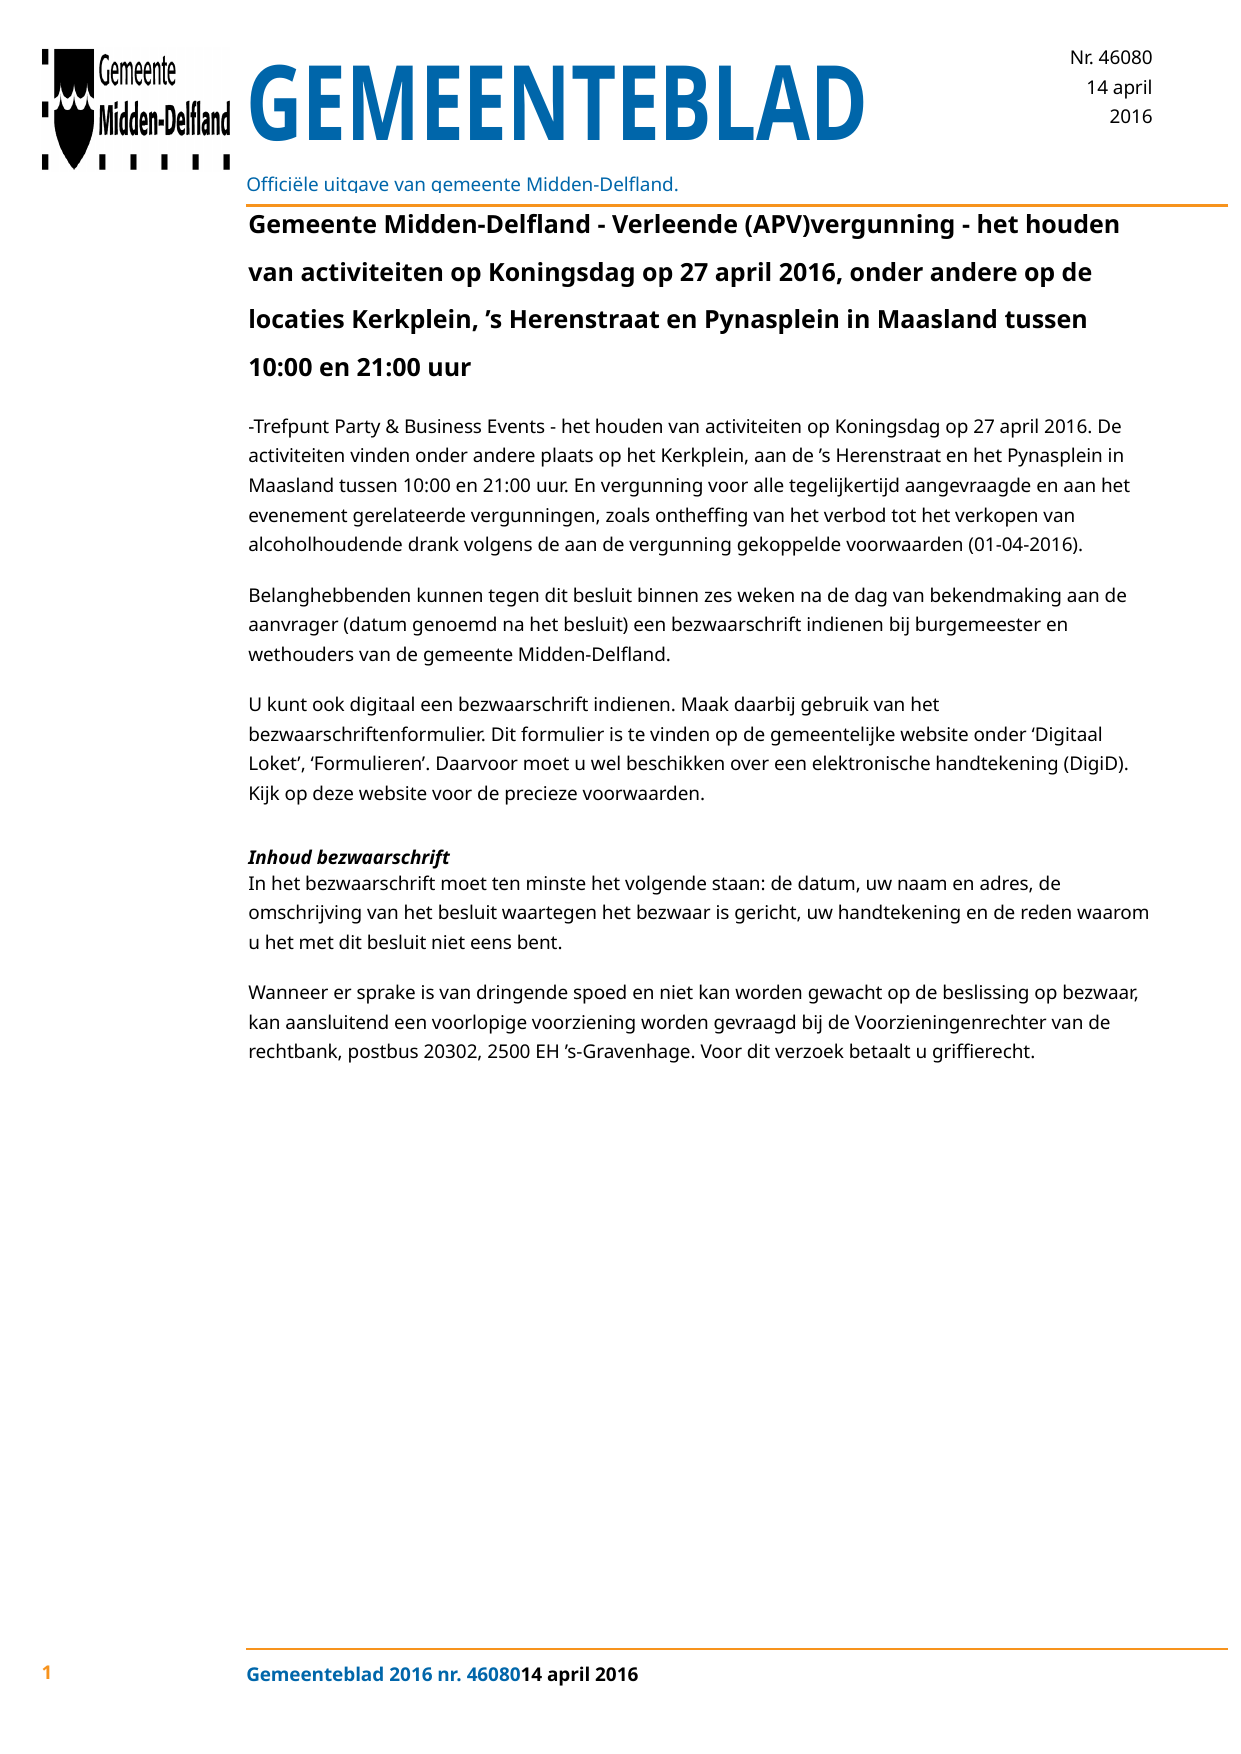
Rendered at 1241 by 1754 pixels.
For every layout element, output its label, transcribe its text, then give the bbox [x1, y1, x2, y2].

text In het bezwaarschrift moet ten minste het volgende staan: de datum, uw naam en adres, de omschrijving van het besluit waartegen het bezwaar is gericht, uw handtekening en de reden waarom u het met dit besluit niet eens bent. [248, 870, 1152, 955]
text Wanneer er sprake is van dringende spoed en niet kan worden gewacht op de beslissing op bezwaar, kan aansluitend een voorlopige voorziening worden gevraagd bij de Voorzieningenrechter van de rechtbank, postbus 20302, 2500 EH ’s-Gravenhage. Voor dit verzoek betaalt u griffierecht. [248, 979, 1152, 1064]
picture [41, 47, 231, 172]
text U kunt ook digitaal een bezwaarschrift indienen. Maak daarbij gebruik van het bezwaarschriftenformulier. Dit formulier is te vinden op de gemeentelijke website onder ‘Digitaal Loket’, ‘Formulieren’. Daarvoor moet u wel beschikken over een elektronische handtekening (DigiD). Kijk op deze website voor de precieze voorwaarden. [248, 691, 1152, 806]
text Belanghebbenden kunnen tegen dit besluit binnen zes weken na de dag van bekendmaking aan de aanvrager (datum genoemd na het besluit) een bezwaarschrift indienen bij burgemeester en wethouders van de gemeente Midden-Delfland. [248, 582, 1152, 667]
text -Trefpunt Party & Business Events - het houden van activiteiten op Koningsdag op 27 april 2016. De activiteiten vinden onder andere plaats op het Kerkplein, aan de ’s Herenstraat en het Pynasplein in Maasland tussen 10:00 en 21:00 uur. En vergunning voor alle tegelijkertijd aangevraagde en aan het evenement gerelateerde vergunningen, zoals ontheffing van het verbod tot het verkopen van alcoholhoudende drank volgens de aan de vergunning gekoppelde voorwaarden (01-04-2016). [248, 413, 1152, 557]
text Gemeente Midden-Delfland - Verleende (APV)vergunning - het houden van activiteiten op Koningsdag op 27 april 2016, onder andere op de locaties Kerkplein, ’s Herenstraat en Pynasplein in Maasland tussen 10:00 en 21:00 uur [248, 207, 1152, 384]
text Inhoud bezwaarschrift [248, 844, 1152, 870]
